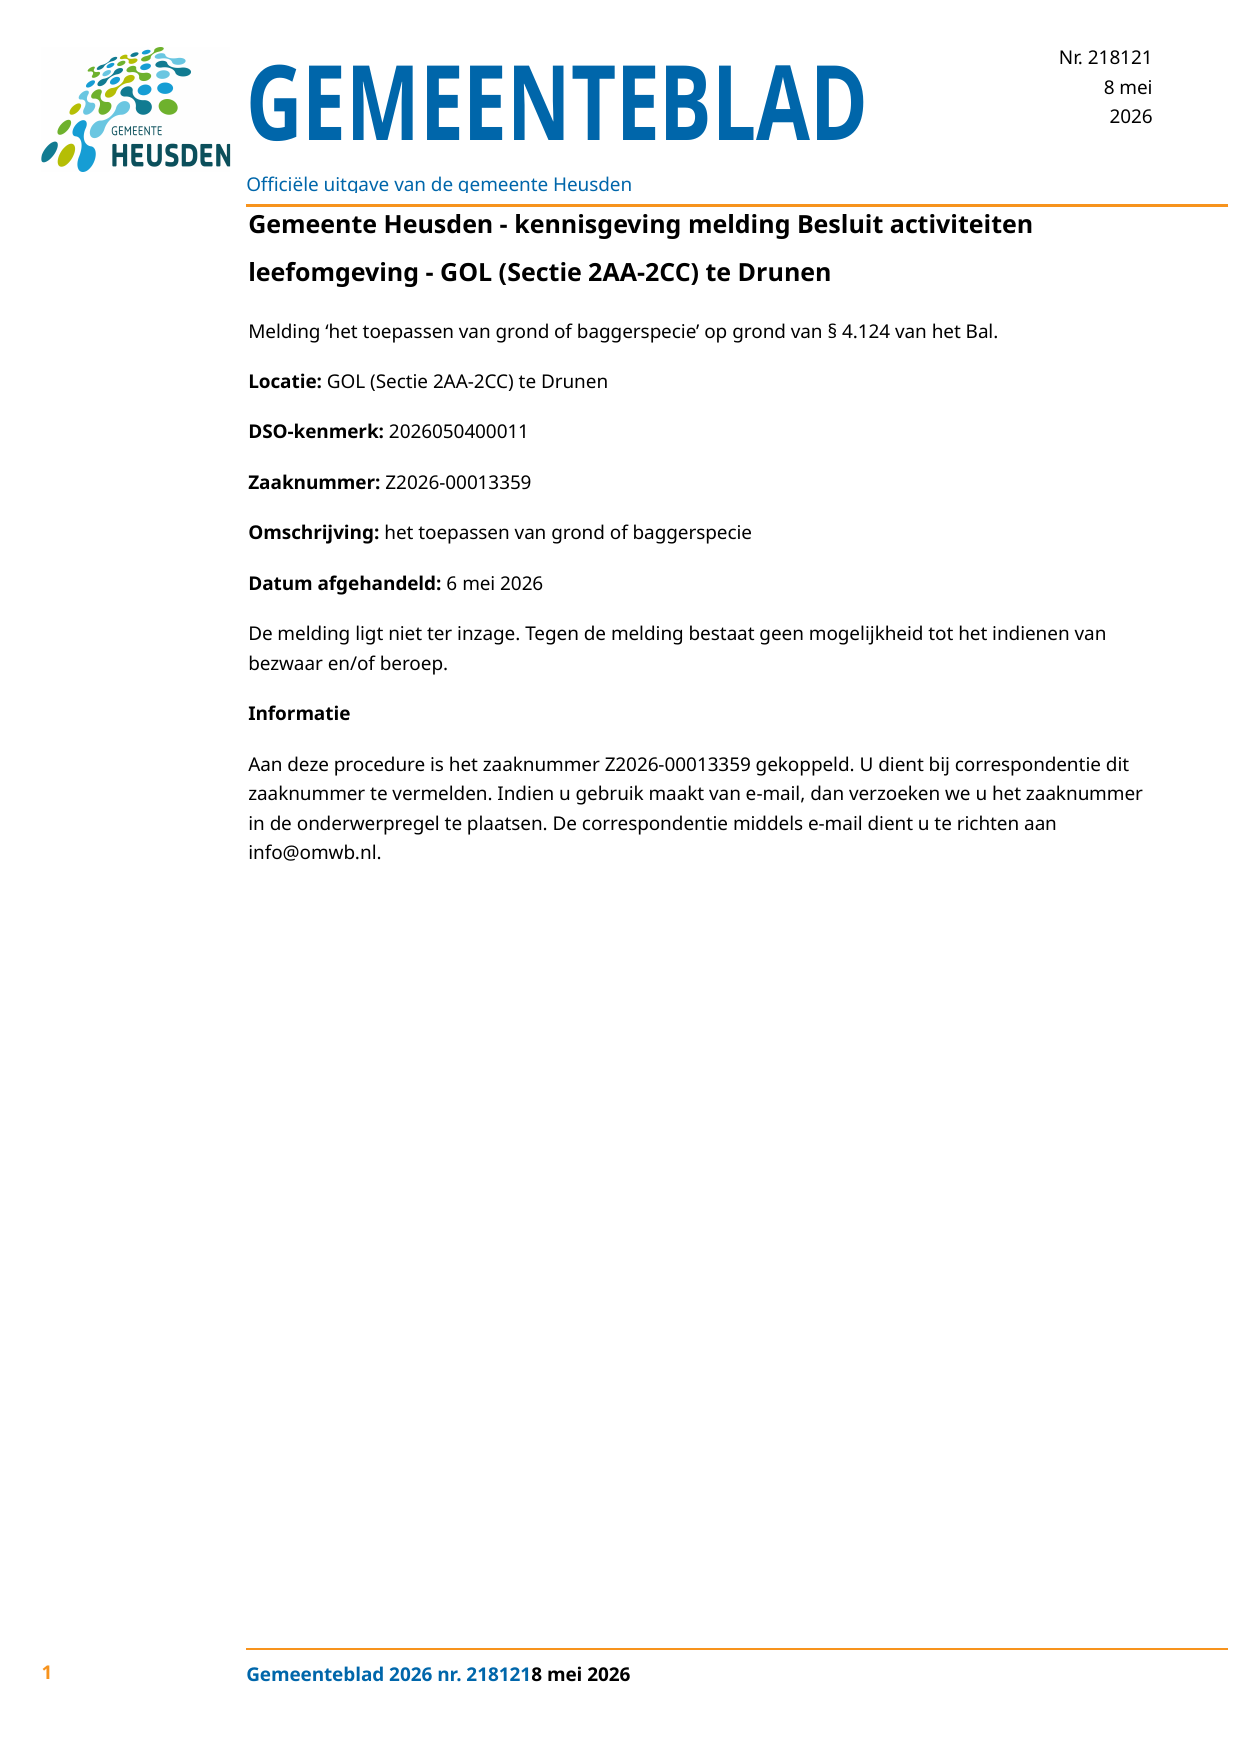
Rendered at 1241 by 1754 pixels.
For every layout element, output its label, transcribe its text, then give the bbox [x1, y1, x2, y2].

text Melding ‘het toepassen van grond of baggerspecie’ op grond van § 4.124 van het Bal. [248, 318, 1152, 344]
text Informatie [248, 700, 1152, 726]
text Omschrijving: het toepassen van grond of baggerspecie [248, 519, 1152, 545]
picture [41, 47, 231, 172]
text Locatie: GOL (Sectie 2AA-2CC) te Drunen [248, 368, 1152, 394]
text Zaaknummer: Z2026-00013359 [248, 469, 1152, 495]
text Datum afgehandeld: 6 mei 2026 [248, 570, 1152, 596]
text Aan deze procedure is het zaaknummer Z2026-00013359 gekoppeld. U dient bij correspondentie dit zaaknummer te vermelden. Indien u gebruik maakt van e-mail, dan verzoeken we u het zaaknummer in de onderwerpregel te plaatsen. De correspondentie middels e-mail dient u te richten aan info@omwb.nl. [248, 751, 1152, 865]
text De melding ligt niet ter inzage. Tegen de melding bestaat geen mogelijkheid tot het indienen van bezwaar en/of beroep. [248, 620, 1152, 676]
text DSO-kenmerk: 2026050400011 [248, 419, 1152, 444]
text Gemeente Heusden - kennisgeving melding Besluit activiteiten leefomgeving - GOL (Sectie 2AA-2CC) te Drunen [248, 207, 1152, 288]
